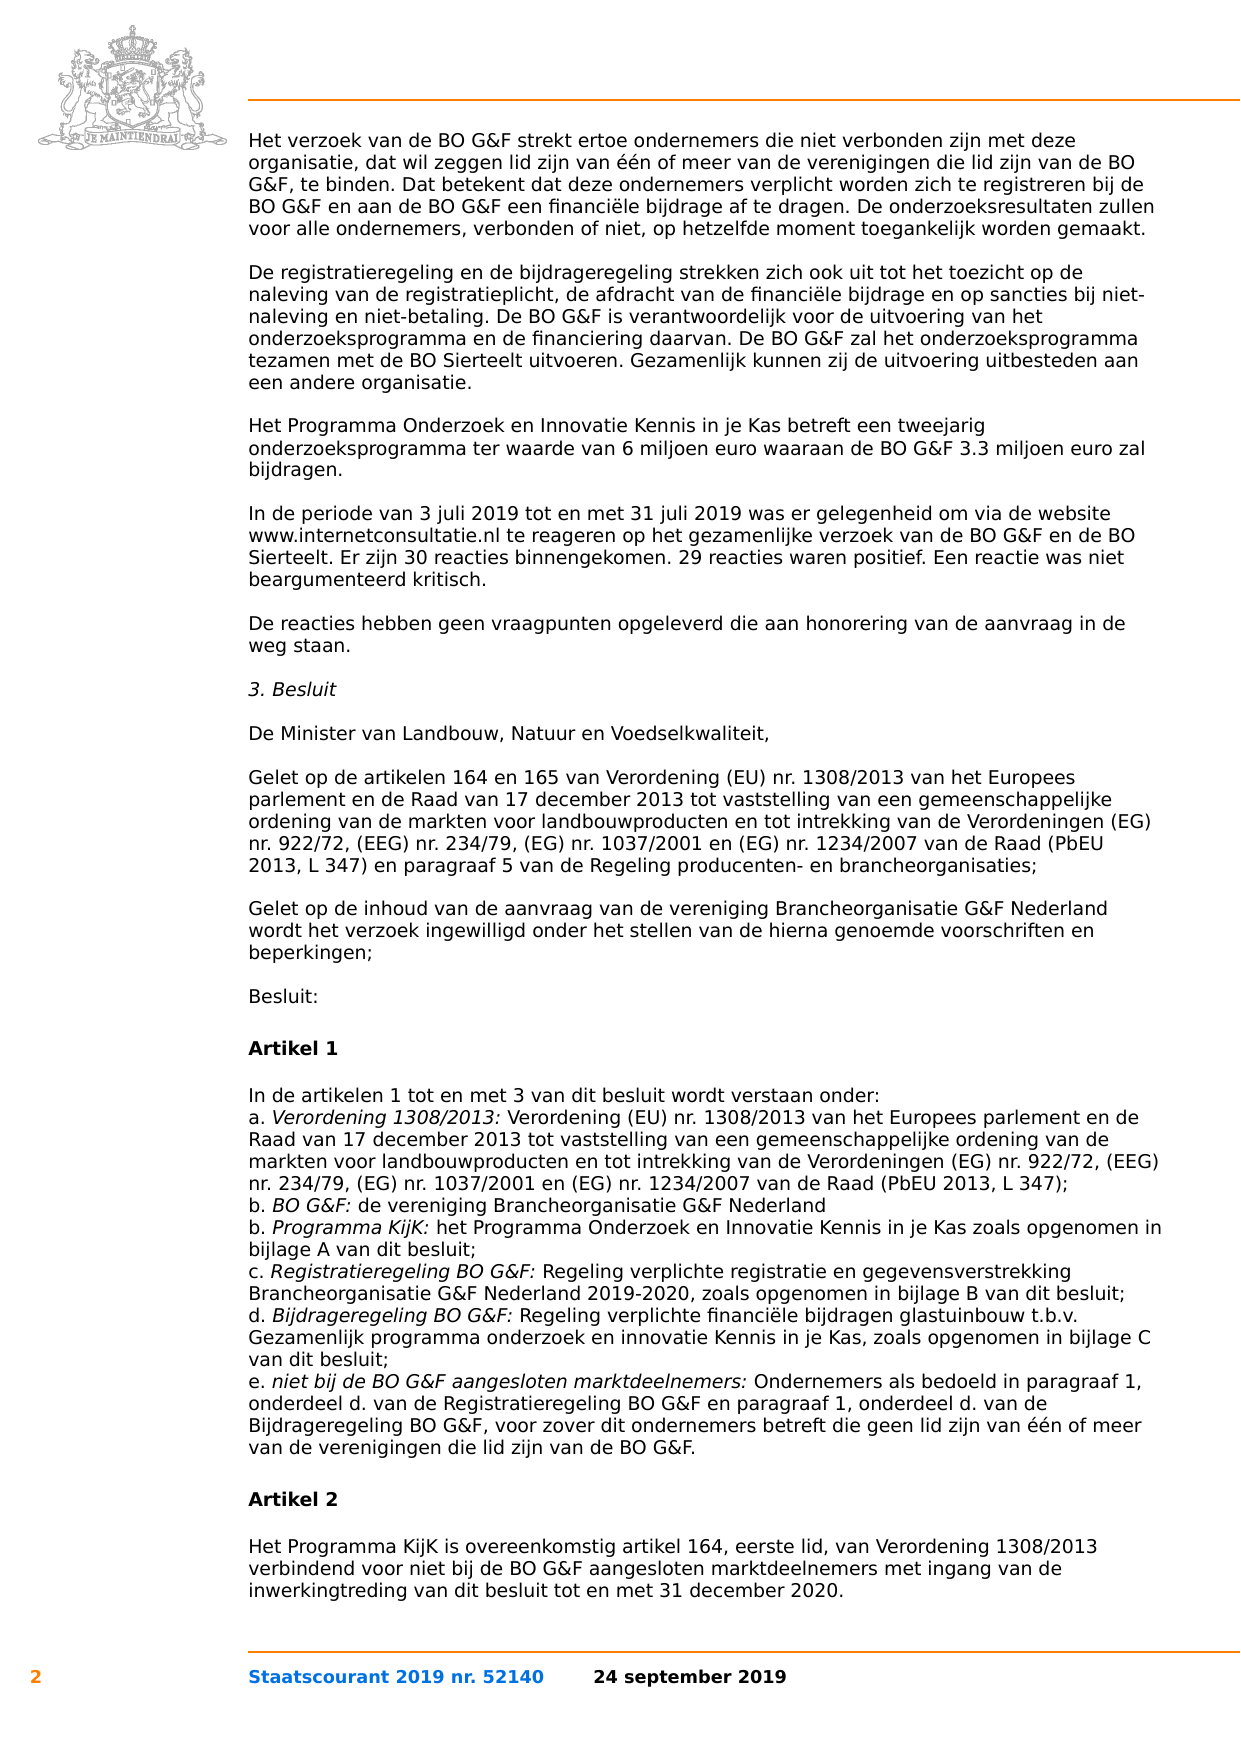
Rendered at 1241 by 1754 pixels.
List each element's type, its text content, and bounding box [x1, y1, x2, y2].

text Gelet op de artikelen 164 en 165 van Verordening (EU) nr. 1308/2013 van het Europees parlement en de Raad van 17 december 2013 tot vaststelling van een gemeenschappelijke ordening van de markten voor landbouwproducten en tot intrekking van de Verordeningen (EG) nr. 922/72, (EEG) nr. 234/79, (EG) nr. 1037/2001 en (EG) nr. 1234/2007 van de Raad (PbEU 2013, L 347) en paragraaf 5 van de Regeling producenten- en brancheorganisaties; [248, 767, 1163, 876]
picture [38, 25, 227, 150]
text De Minister van Landbouw, Natuur en Voedselkwaliteit, [248, 723, 1163, 745]
text a. Verordening 1308/2013: Verordening (EU) nr. 1308/2013 van het Europees parlement en de Raad van 17 december 2013 tot vaststelling van een gemeenschappelijke ordening van de markten voor landbouwproducten en tot intrekking van de Verordeningen (EG) nr. 922/72, (EEG) nr. 234/79, (EG) nr. 1037/2001 en (EG) nr. 1234/2007 van de Raad (PbEU 2013, L 347); [248, 1107, 1163, 1195]
text c. Registratieregeling BO G&F: Regeling verplichte registratie en gegevensverstrekking Brancheorganisatie G&F Nederland 2019-2020, zoals opgenomen in bijlage B van dit besluit; [248, 1261, 1163, 1305]
subtitle Artikel 2 [248, 1489, 1163, 1511]
text De reacties hebben geen vraagpunten opgeleverd die aan honorering van de aanvraag in de weg staan. [248, 613, 1163, 657]
text Het verzoek van de BO G&F strekt ertoe ondernemers die niet verbonden zijn met deze organisatie, dat wil zeggen lid zijn van één of meer van de verenigingen die lid zijn van de BO G&F, te binden. Dat betekent dat deze ondernemers verplicht worden zich te registreren bij de BO G&F en aan de BO G&F een financiële bijdrage af te dragen. De onderzoeksresultaten zullen voor alle ondernemers, verbonden of niet, op hetzelfde moment toegankelijk worden gemaakt. [248, 130, 1163, 240]
subtitle Artikel 1 [248, 1038, 1163, 1060]
text Het Programma KijK is overeenkomstig artikel 164, eerste lid, van Verordening 1308/2013 verbindend voor niet bij de BO G&F aangesloten marktdeelnemers met ingang van de inwerkingtreding van dit besluit tot en met 31 december 2020. [248, 1536, 1163, 1602]
subtitle 3. Besluit [248, 679, 1163, 701]
text e. niet bij de BO G&F aangesloten marktdeelnemers: Ondernemers als bedoeld in paragraaf 1, onderdeel d. van de Registratieregeling BO G&F en paragraaf 1, onderdeel d. van de Bijdrageregeling BO G&F, voor zover dit ondernemers betreft die geen lid zijn van één of meer van de verenigingen die lid zijn van de BO G&F. [248, 1371, 1163, 1459]
text b. BO G&F: de vereniging Brancheorganisatie G&F Nederland [248, 1195, 1163, 1217]
text Gelet op de inhoud van de aanvraag van de vereniging Brancheorganisatie G&F Nederland wordt het verzoek ingewilligd onder het stellen van de hierna genoemde voorschriften en beperkingen; [248, 898, 1163, 964]
text Besluit: [248, 986, 1163, 1008]
text d. Bijdrageregeling BO G&F: Regeling verplichte financiële bijdragen glastuinbouw t.b.v. Gezamenlijk programma onderzoek en innovatie Kennis in je Kas, zoals opgenomen in bijlage C van dit besluit; [248, 1305, 1163, 1371]
text Het Programma Onderzoek en Innovatie Kennis in je Kas betreft een tweejarig onderzoeksprogramma ter waarde van 6 miljoen euro waaraan de BO G&F 3.3 miljoen euro zal bijdragen. [248, 415, 1163, 481]
text De registratieregeling en de bijdrageregeling strekken zich ook uit tot het toezicht op de naleving van de registratieplicht, de afdracht van de financiële bijdrage en op sancties bij niet-naleving en niet-betaling. De BO G&F is verantwoordelijk voor de uitvoering van het onderzoeksprogramma en de financiering daarvan. De BO G&F zal het onderzoeksprogramma tezamen met de BO Sierteelt uitvoeren. Gezamenlijk kunnen zij de uitvoering uitbesteden aan een andere organisatie. [248, 262, 1163, 393]
text In de artikelen 1 tot en met 3 van dit besluit wordt verstaan onder: [248, 1085, 1163, 1107]
text b. Programma KijK: het Programma Onderzoek en Innovatie Kennis in je Kas zoals opgenomen in bijlage A van dit besluit; [248, 1217, 1163, 1261]
text In de periode van 3 juli 2019 tot en met 31 juli 2019 was er gelegenheid om via de website www.internetconsultatie.nl te reageren op het gezamenlijke verzoek van de BO G&F en de BO Sierteelt. Er zijn 30 reacties binnengekomen. 29 reacties waren positief. Een reactie was niet beargumenteerd kritisch. [248, 503, 1163, 591]
